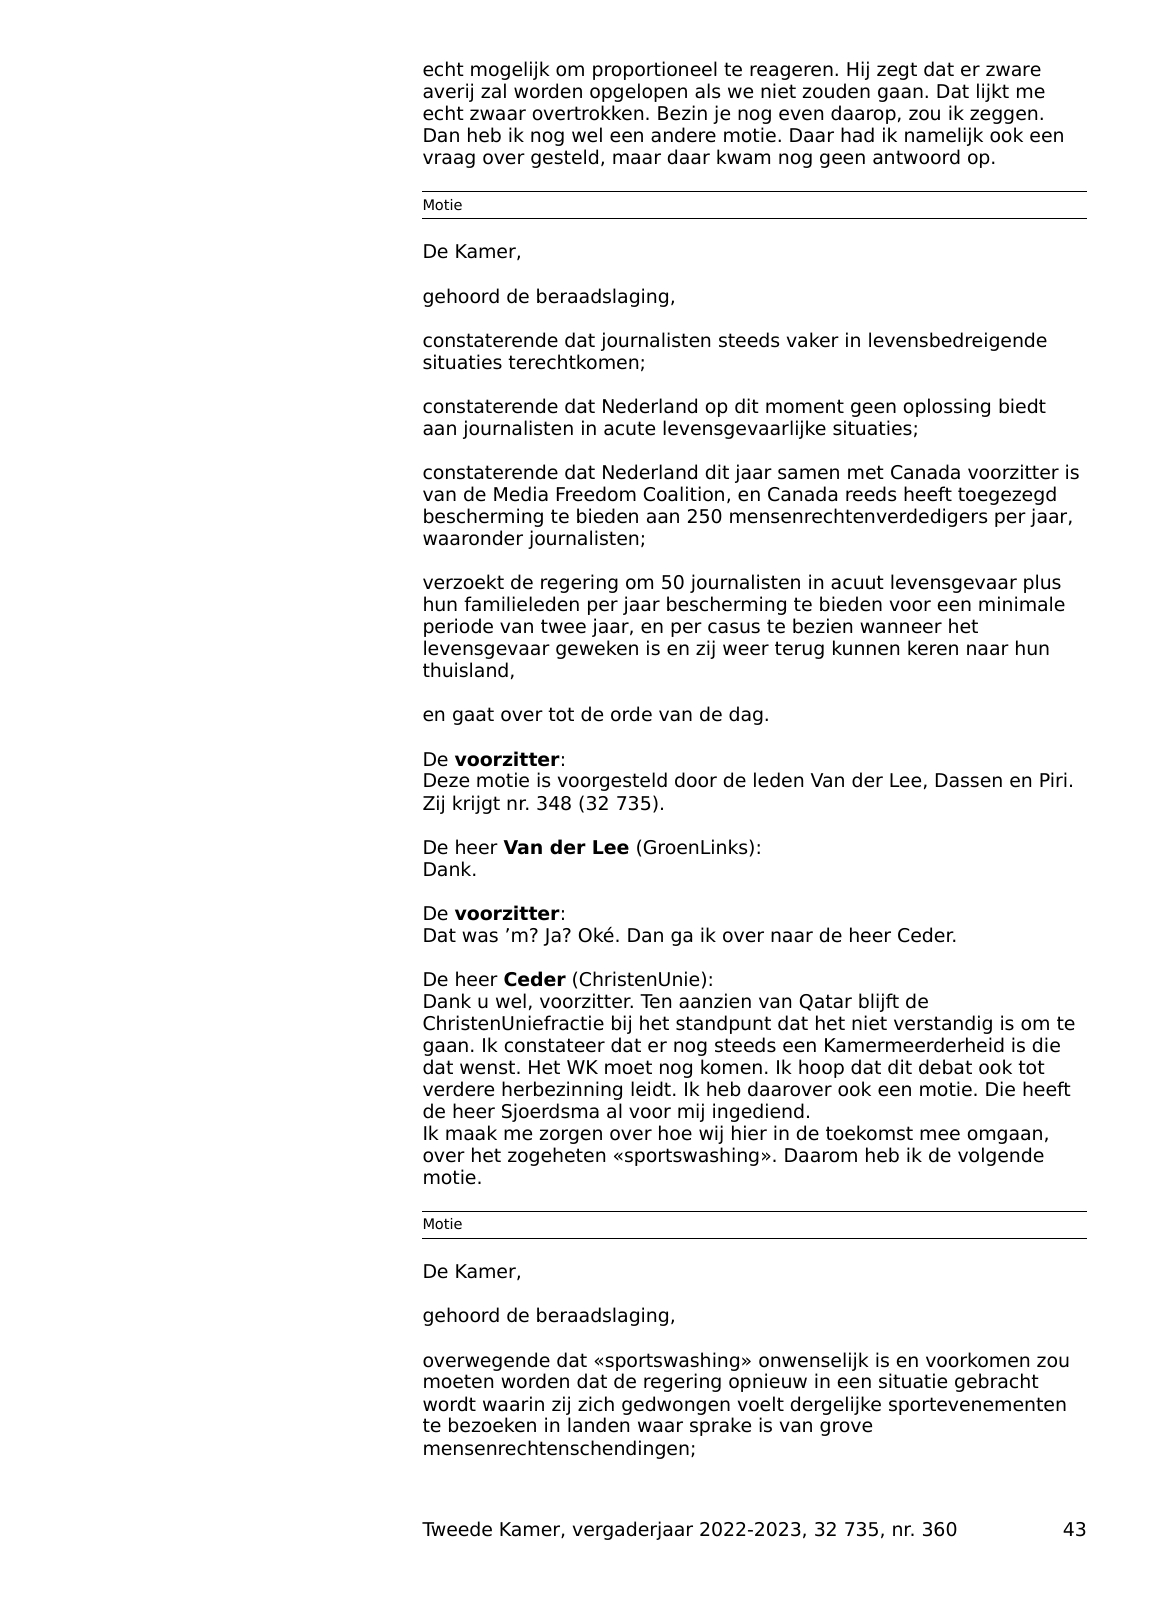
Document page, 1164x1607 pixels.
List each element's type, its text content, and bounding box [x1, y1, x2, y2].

text constaterende dat Nederland op dit moment geen oplossing biedt aan journalisten in acute levensgevaarlijke situaties; [422, 396, 1087, 440]
text constaterende dat journalisten steeds vaker in levensbedreigende situaties terechtkomen; [422, 330, 1087, 374]
text De heer Ceder (ChristenUnie): [422, 969, 1087, 991]
text Zij krijgt nr. 348 (32 735). [422, 792, 1087, 814]
text De Kamer, [422, 1261, 1087, 1283]
text verzoekt de regering om 50 journalisten in acuut levensgevaar plus hun familieleden per jaar bescherming te bieden voor een minimale periode van twee jaar, en per casus te bezien wanneer het levensgevaar geweken is en zij weer terug kunnen keren naar hun thuisland, [422, 572, 1087, 682]
table_header Motie [422, 192, 1087, 218]
text De heer Van der Lee (GroenLinks): [422, 837, 1087, 858]
text constaterende dat Nederland dit jaar samen met Canada voorzitter is van de Media Freedom Coalition, en Canada reeds heeft toegezegd bescherming te bieden aan 250 mensenrechtenverdedigers per jaar, waaronder journalisten; [422, 462, 1087, 550]
text en gaat over tot de orde van de dag. [422, 704, 1087, 726]
table_header Motie [422, 1212, 1087, 1238]
text De voorzitter: [422, 903, 1087, 925]
text Dat was ’m? Ja? Oké. Dan ga ik over naar de heer Ceder. [422, 925, 1087, 947]
text Dan heb ik nog wel een andere motie. Daar had ik namelijk ook een vraag over gesteld, maar daar kwam nog geen antwoord op. [422, 125, 1087, 169]
text Dank. [422, 858, 1087, 881]
text Deze motie is voorgesteld door de leden Van der Lee, Dassen en Piri. [422, 770, 1087, 792]
text Dank u wel, voorzitter. Ten aanzien van Qatar blijft de ChristenUniefractie bij het standpunt dat het niet verstandig is om te gaan. Ik constateer dat er nog steeds een Kamermeerderheid is die dat wenst. Het WK moet nog komen. Ik hoop dat dit debat ook tot verdere herbezinning leidt. Ik heb daarover ook een motie. Die heeft de heer Sjoerdsma al voor mij ingediend. [422, 991, 1087, 1123]
text gehoord de beraadslaging, [422, 286, 1087, 308]
text gehoord de beraadslaging, [422, 1305, 1087, 1327]
text Ik maak me zorgen over hoe wij hier in de toekomst mee omgaan, over het zogeheten «sportswashing». Daarom heb ik de volgende motie. [422, 1123, 1087, 1189]
text echt mogelijk om proportioneel te reageren. Hij zegt dat er zware averij zal worden opgelopen als we niet zouden gaan. Dat lijkt me echt zwaar overtrokken. Bezin je nog even daarop, zou ik zeggen. [422, 59, 1087, 125]
text overwegende dat «sportswashing» onwenselijk is en voorkomen zou moeten worden dat de regering opnieuw in een situatie gebracht wordt waarin zij zich gedwongen voelt dergelijke sportevenementen te bezoeken in landen waar sprake is van grove mensenrechtenschendingen; [422, 1349, 1087, 1459]
text De Kamer, [422, 241, 1087, 263]
text De voorzitter: [422, 748, 1087, 770]
